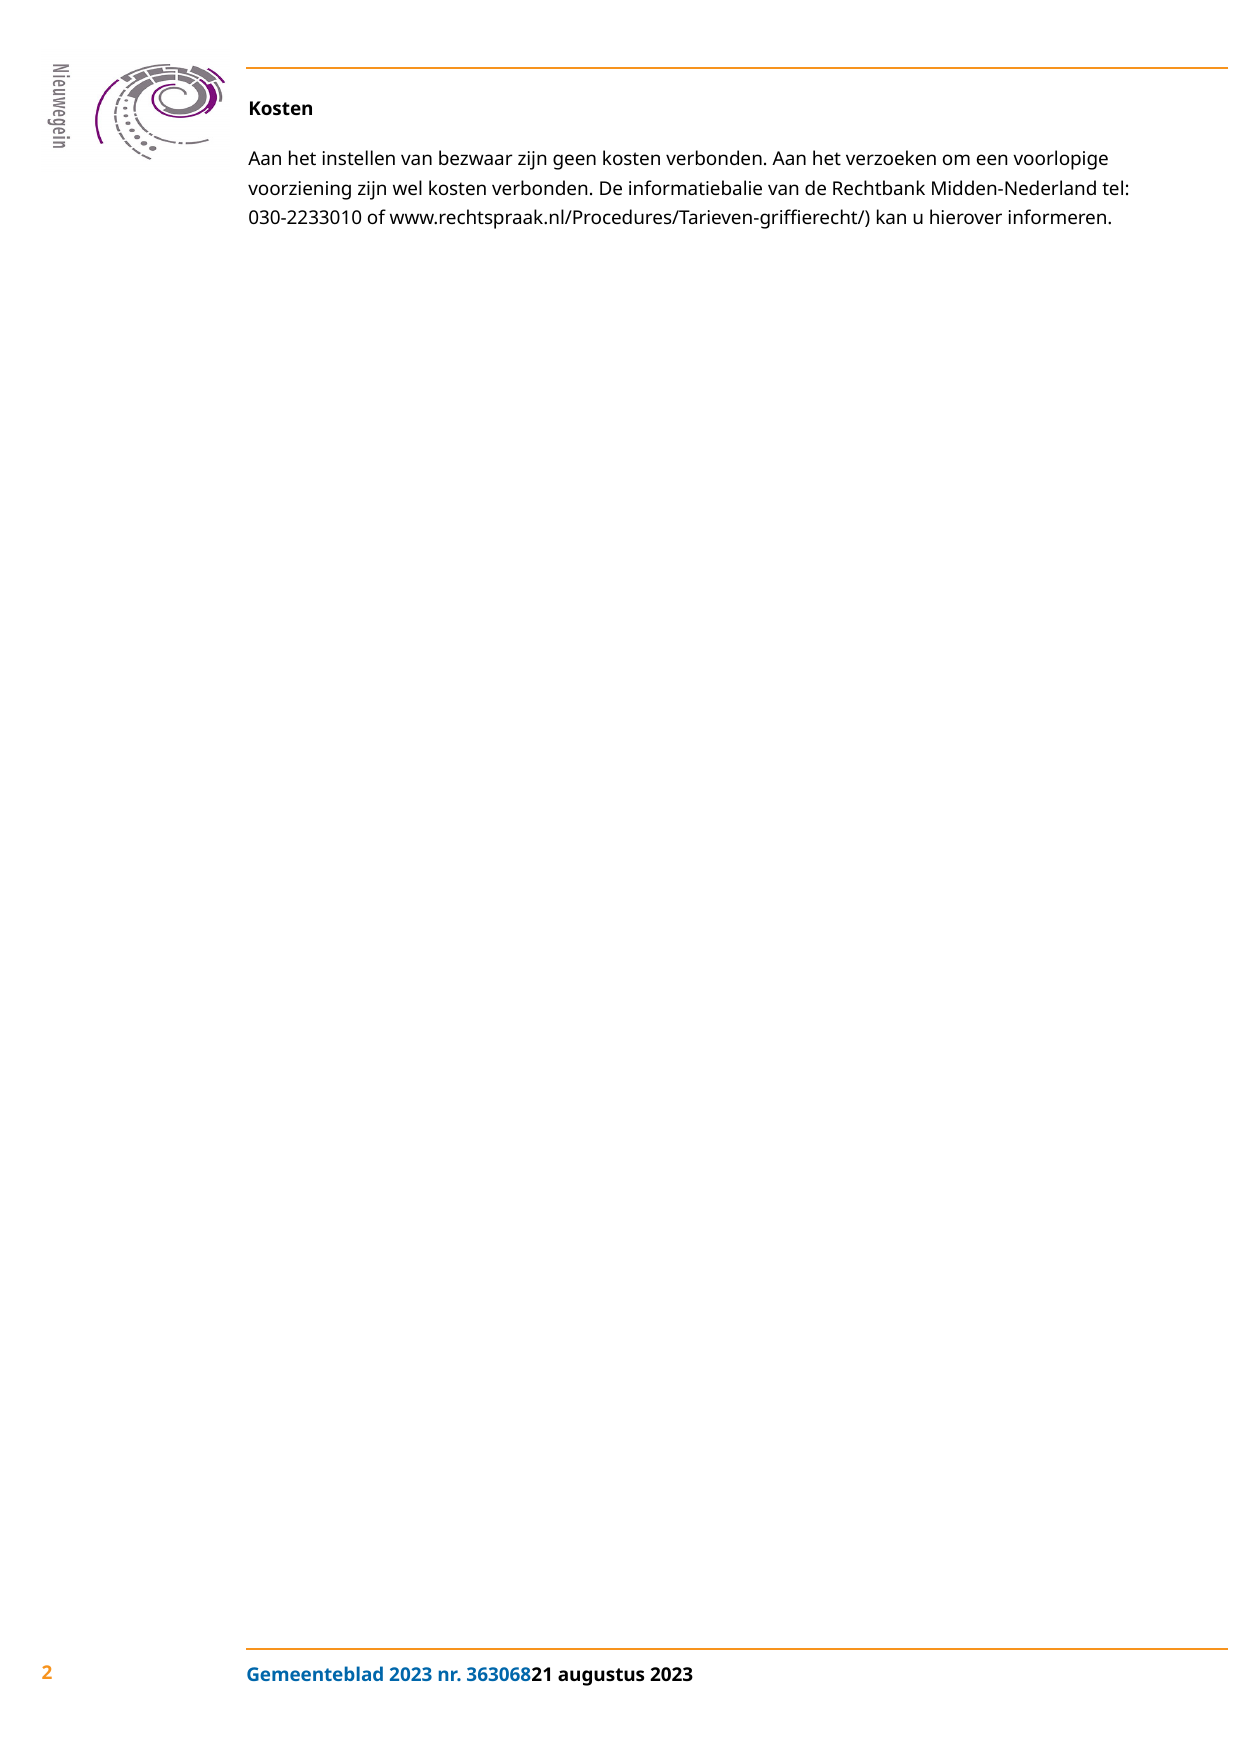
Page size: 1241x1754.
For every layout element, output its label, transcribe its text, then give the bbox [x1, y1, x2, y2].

text Kosten [248, 95, 1152, 121]
picture [41, 47, 231, 172]
text Aan het instellen van bezwaar zijn geen kosten verbonden. Aan het verzoeken om een voorlopige voorziening zijn wel kosten verbonden. De informatiebalie van de Rechtbank Midden-Nederland tel: 030-2233010 of www.rechtspraak.nl/Procedures/Tarieven-griffierecht/) kan u hierover informeren. [248, 145, 1152, 230]
